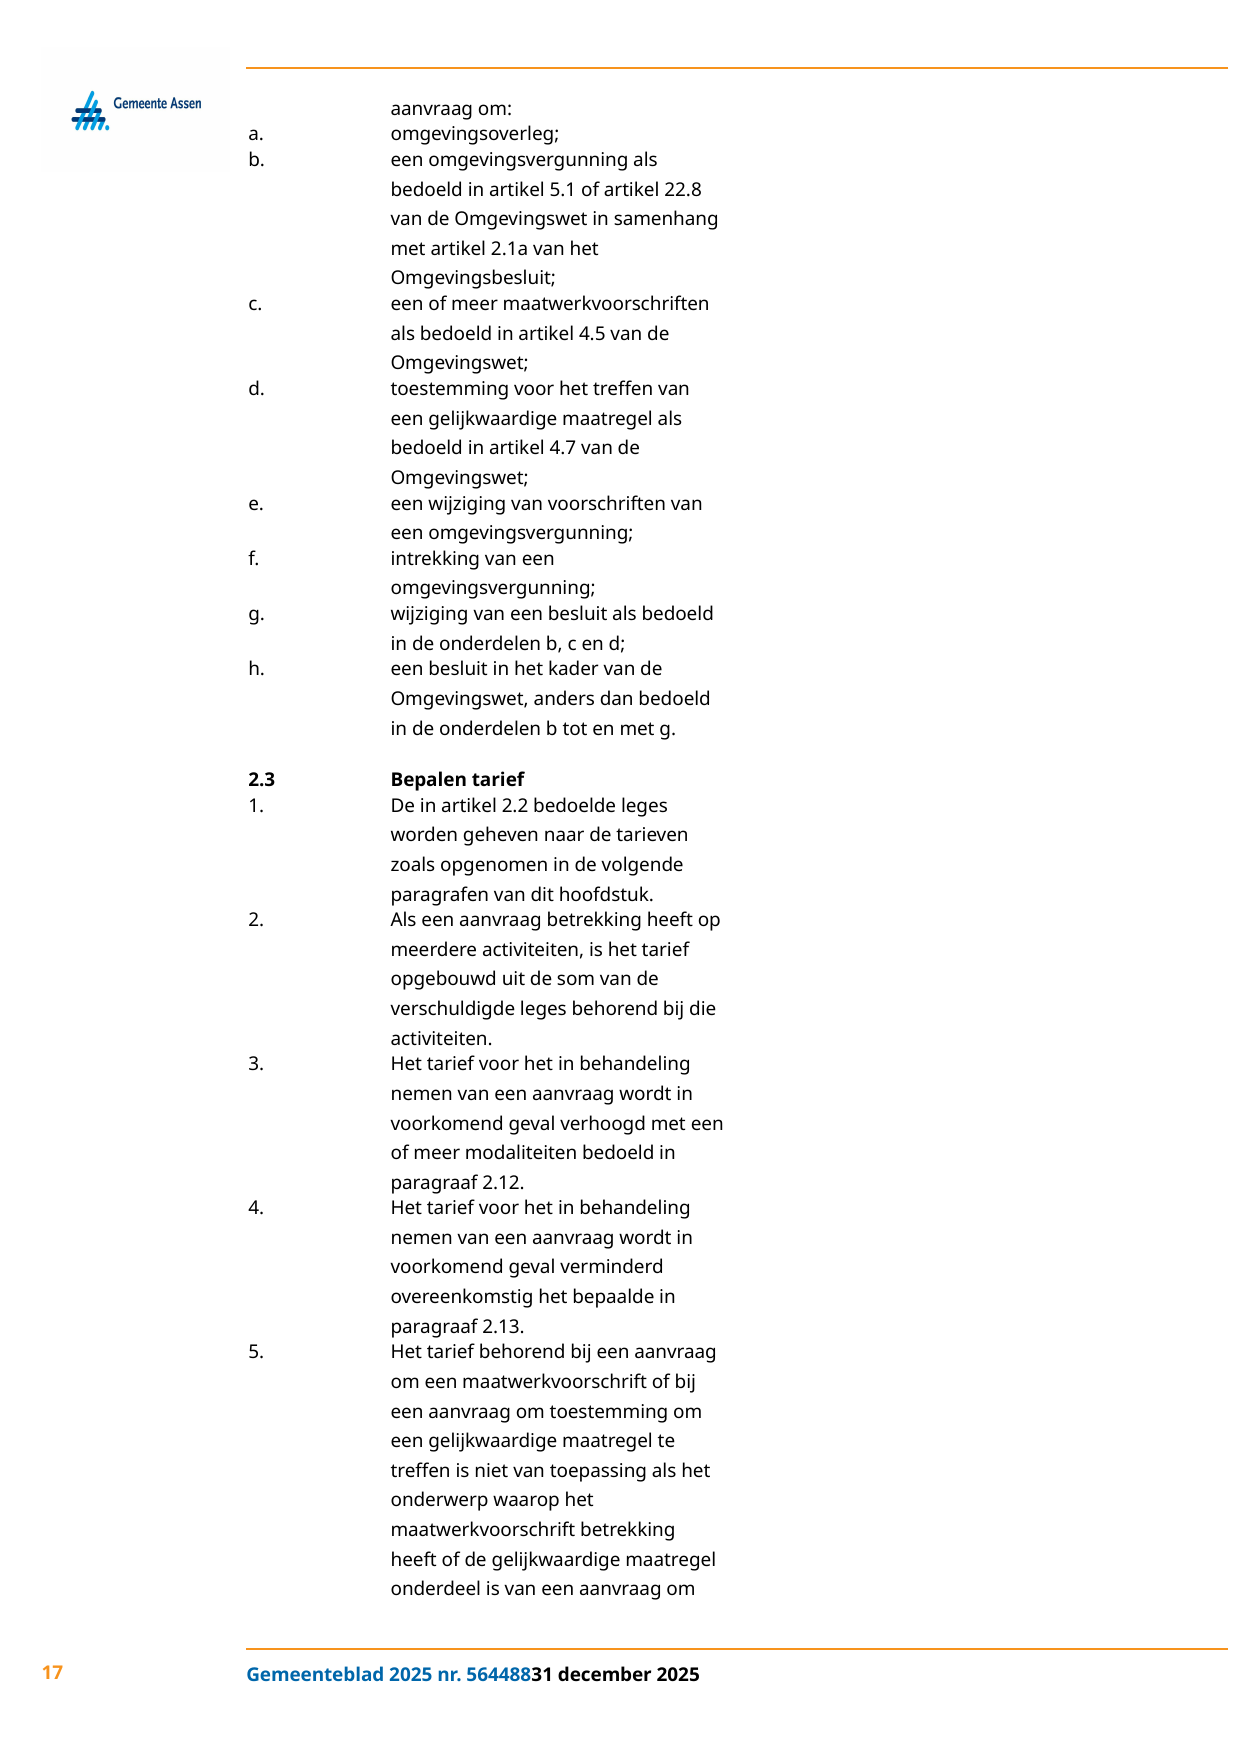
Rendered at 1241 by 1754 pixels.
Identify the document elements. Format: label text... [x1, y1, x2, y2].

table_cell [867, 1195, 1009, 1339]
table_cell [725, 766, 867, 792]
table_cell [867, 95, 1009, 121]
table_cell [867, 656, 1009, 741]
table_cell 3. [248, 1051, 390, 1194]
table_cell Het tarief voor het in behandeling nemen van een aanvraag wordt in voorkomend geval verhoogd met een of meer modaliteiten bedoeld in paragraaf 2.12. [390, 1051, 724, 1194]
table_cell 5. [248, 1339, 390, 1601]
table_cell [725, 375, 867, 490]
table_cell [725, 792, 867, 906]
table_cell 2. [248, 906, 390, 1051]
table_cell aanvraag om: [390, 95, 724, 121]
table_cell [725, 1195, 867, 1339]
table_cell [725, 600, 867, 656]
table_cell [867, 741, 1009, 766]
table_cell [867, 1051, 1009, 1194]
table_cell [725, 1051, 867, 1194]
table_cell [725, 290, 867, 375]
table_cell [867, 906, 1009, 1051]
table_cell 1. [248, 792, 390, 906]
table_cell c. [248, 290, 390, 375]
table_cell [725, 1339, 867, 1601]
table_cell f. [248, 545, 390, 600]
table_cell [725, 656, 867, 741]
table_cell [725, 121, 867, 146]
table_cell omgevingsoverleg; [390, 121, 724, 146]
table_cell Het tarief behorend bij een aanvraag om een maatwerkvoorschrift of bij een aanvraag om toestemming om een gelijkwaardige maatregel te treffen is niet van toepassing als het onderwerp waarop het maatwerkvoorschrift betrekking heeft of de gelijkwaardige maatregel onderdeel is van een aanvraag om [390, 1339, 724, 1601]
table_cell [725, 906, 867, 1051]
table_cell [725, 95, 867, 121]
table_cell [867, 121, 1009, 146]
table_cell [867, 375, 1009, 490]
table_cell [867, 766, 1009, 792]
table_cell [867, 600, 1009, 656]
table_cell Het tarief voor het in behandeling nemen van een aanvraag wordt in voorkomend geval verminderd overeenkomstig het bepaalde in paragraaf 2.13. [390, 1195, 724, 1339]
picture [41, 47, 231, 172]
table_cell [390, 741, 724, 766]
table_cell e. [248, 490, 390, 545]
table_cell [867, 146, 1009, 290]
table_cell [248, 741, 390, 766]
table_cell [725, 545, 867, 600]
table_cell toestemming voor het treffen van een gelijkwaardige maatregel als bedoeld in artikel 4.7 van de Omgevingswet; [390, 375, 724, 490]
table_cell [867, 1339, 1009, 1601]
table_cell een besluit in het kader van de Omgevingswet, anders dan bedoeld in de onderdelen b tot en met g. [390, 656, 724, 741]
table_cell intrekking van een omgevingsvergunning; [390, 545, 724, 600]
table_cell 4. [248, 1195, 390, 1339]
table_cell een wijziging van voorschriften van een omgevingsvergunning; [390, 490, 724, 545]
table_cell een omgevingsvergunning als bedoeld in artikel 5.1 of artikel 22.8 van de Omgevingswet in samenhang met artikel 2.1a van het Omgevingsbesluit; [390, 146, 724, 290]
table_cell [867, 545, 1009, 600]
table_cell g. [248, 600, 390, 656]
table_cell [867, 792, 1009, 906]
table_cell Bepalen tarief [390, 766, 724, 792]
table_cell De in artikel 2.2 bedoelde leges worden geheven naar de tarieven zoals opgenomen in de volgende paragrafen van dit hoofdstuk. [390, 792, 724, 906]
table_cell [248, 95, 390, 121]
table_cell [725, 490, 867, 545]
table_cell b. [248, 146, 390, 290]
table_cell a. [248, 121, 390, 146]
table_cell Als een aanvraag betrekking heeft op meerdere activiteiten, is het tarief opgebouwd uit de som van de verschuldigde leges behorend bij die activiteiten. [390, 906, 724, 1051]
table_cell [867, 290, 1009, 375]
table_cell [867, 490, 1009, 545]
table_cell h. [248, 656, 390, 741]
table_cell d. [248, 375, 390, 490]
table_cell [725, 741, 867, 766]
table_cell [725, 146, 867, 290]
table_cell 2.3 [248, 766, 390, 792]
table_cell een of meer maatwerkvoorschriften als bedoeld in artikel 4.5 van de Omgevingswet; [390, 290, 724, 375]
table_cell wijziging van een besluit als bedoeld in de onderdelen b, c en d; [390, 600, 724, 656]
